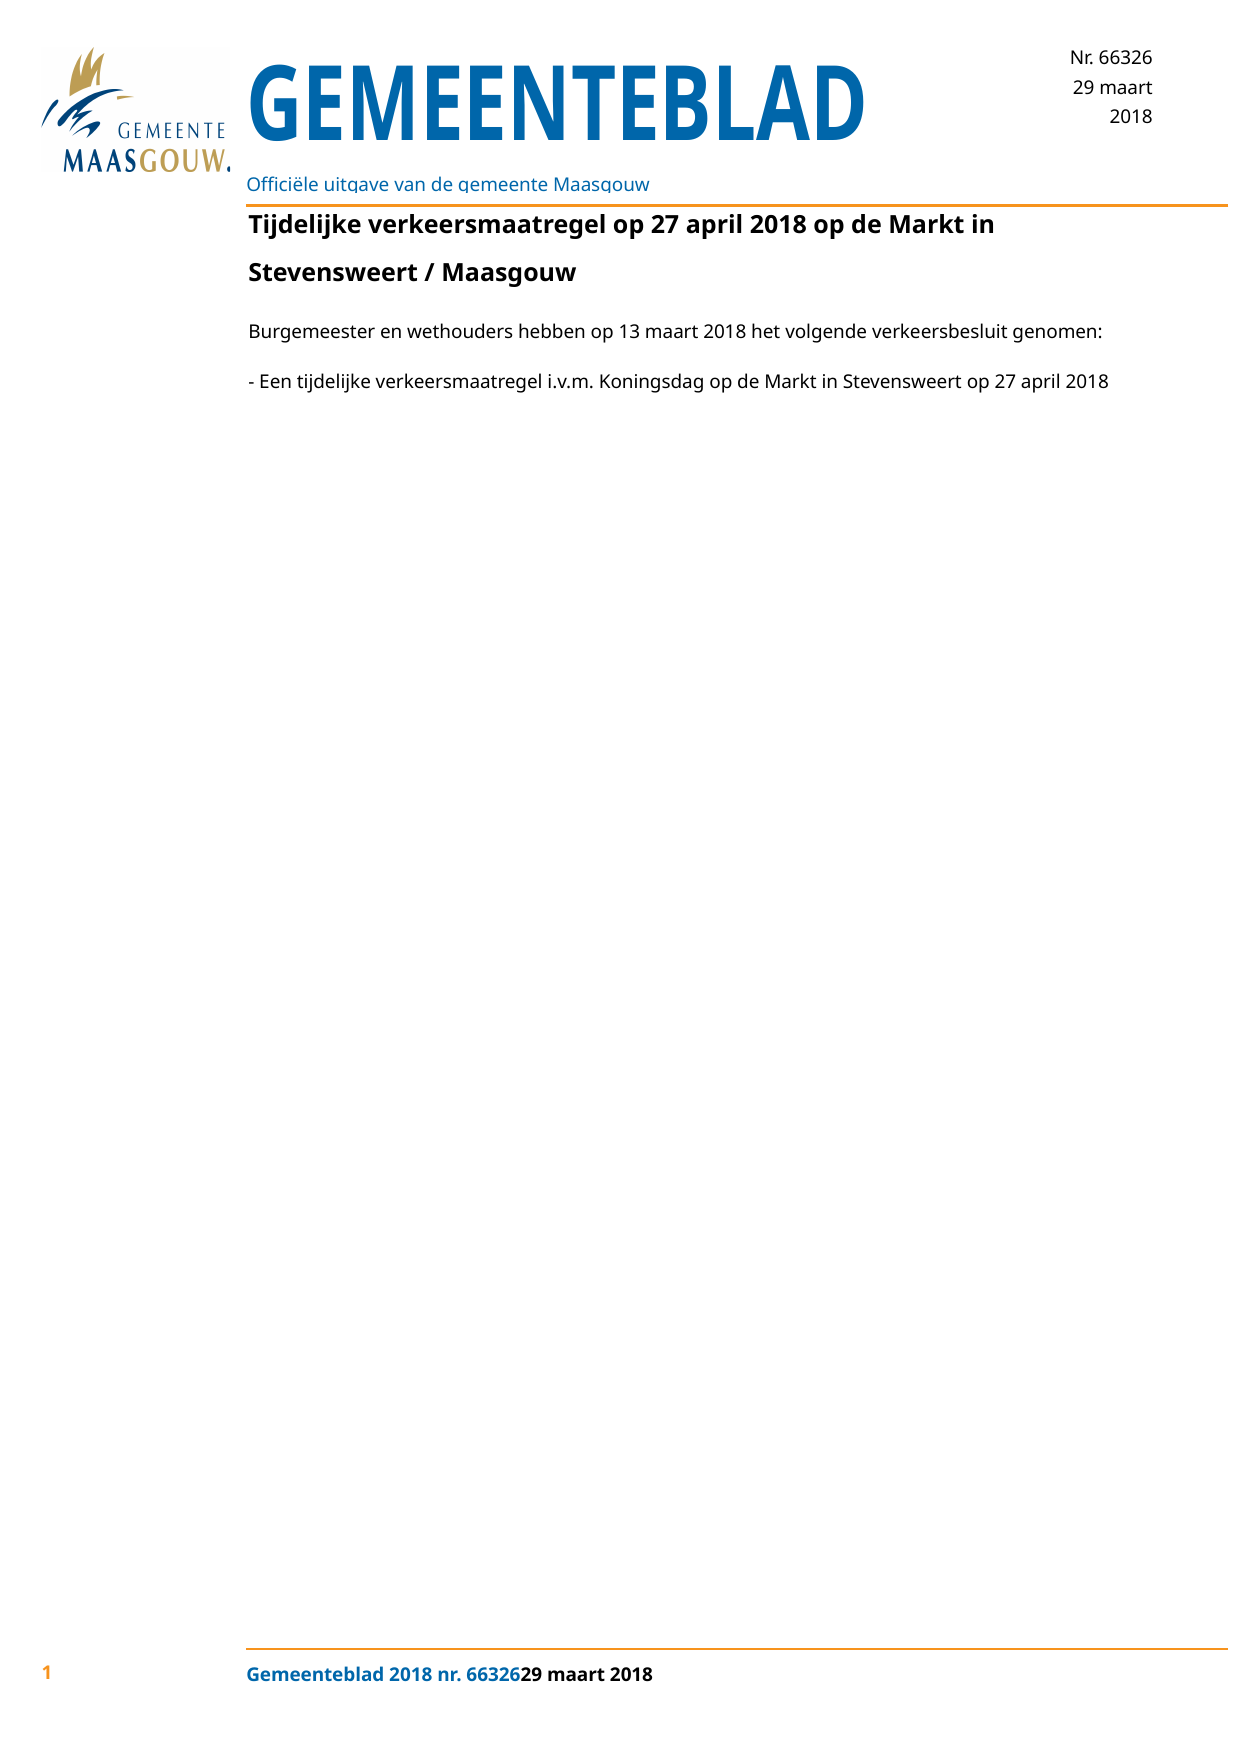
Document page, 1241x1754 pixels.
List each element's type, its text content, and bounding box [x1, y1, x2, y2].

text Tijdelijke verkeersmaatregel op 27 april 2018 op de Markt in Stevensweert / Maasgouw [248, 207, 1152, 288]
picture [41, 47, 231, 172]
text Burgemeester en wethouders hebben op 13 maart 2018 het volgende verkeersbesluit genomen: [248, 318, 1152, 344]
text - Een tijdelijke verkeersmaatregel i.v.m. Koningsdag op de Markt in Stevensweert op 27 april 2018 [248, 368, 1152, 394]
